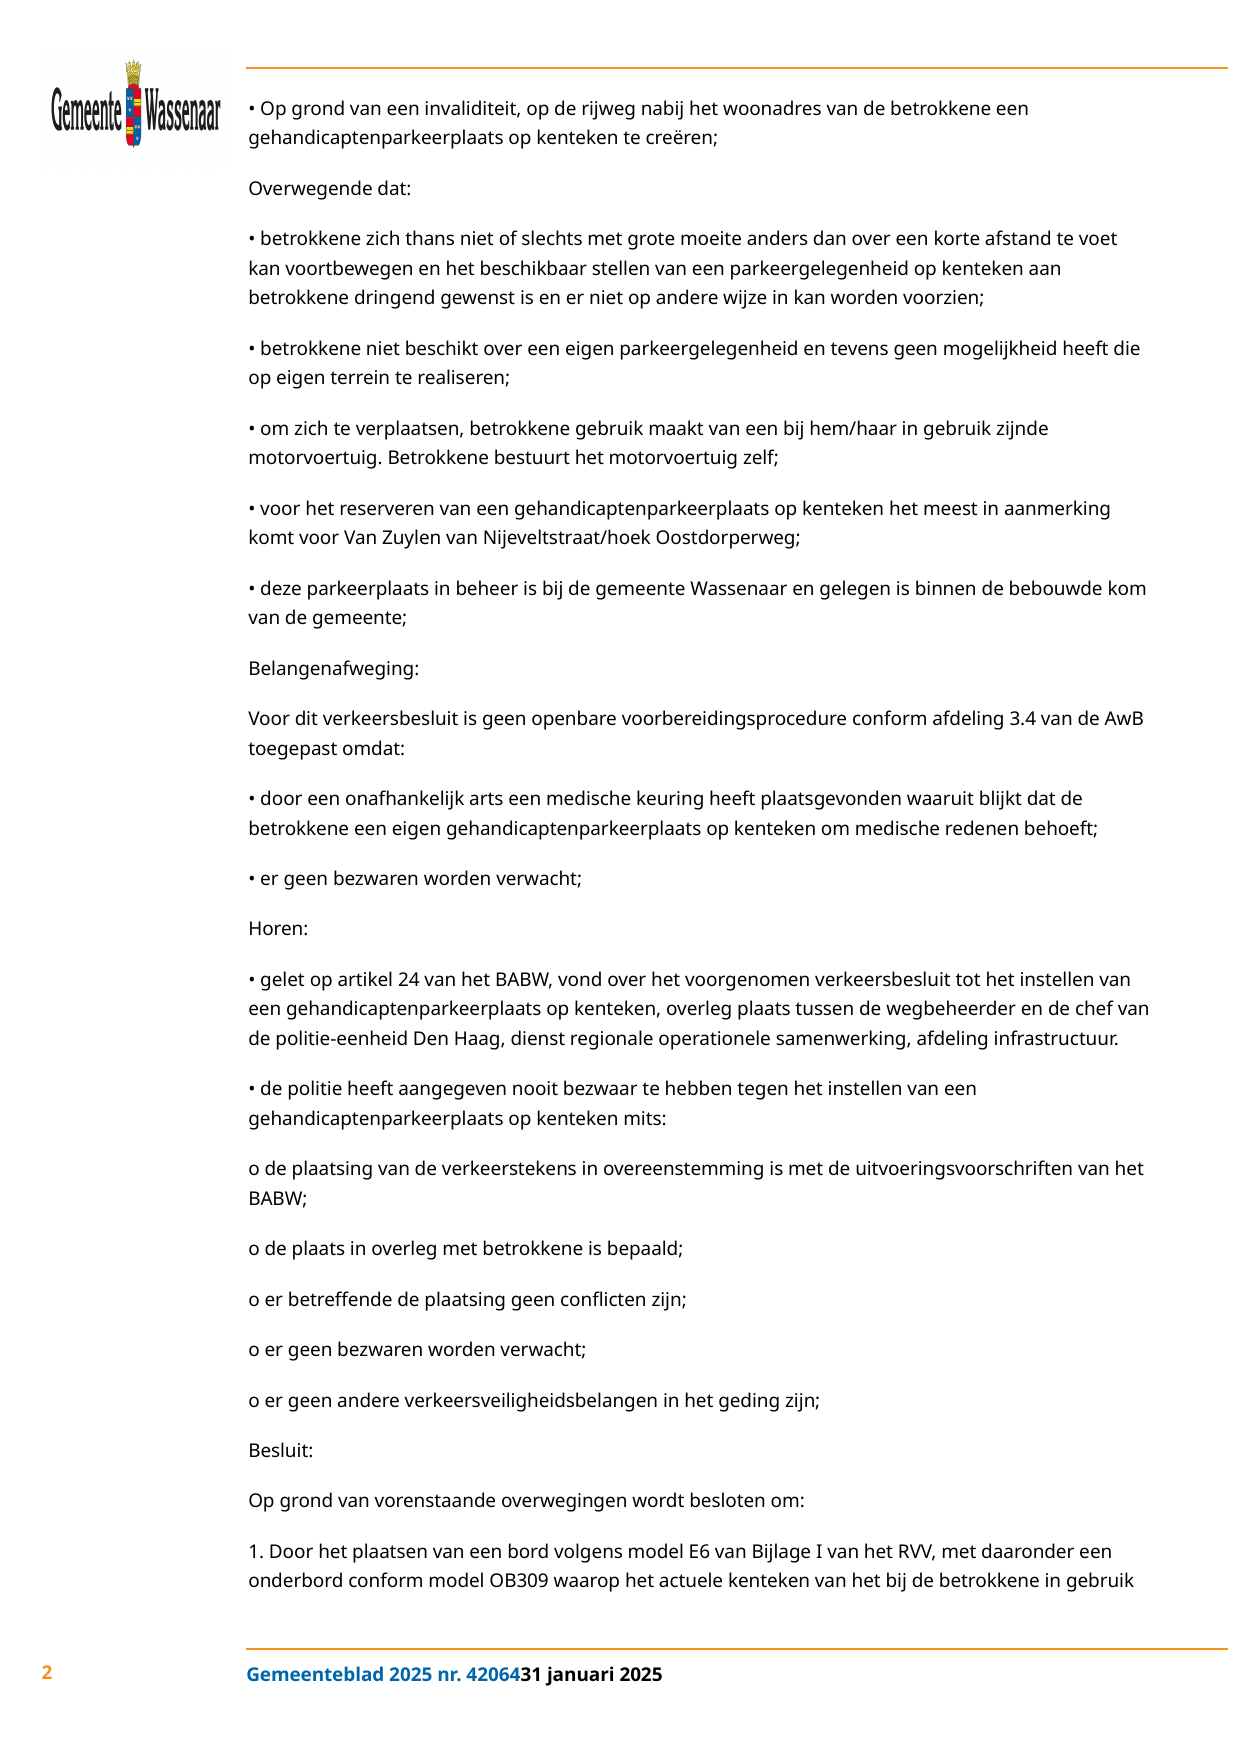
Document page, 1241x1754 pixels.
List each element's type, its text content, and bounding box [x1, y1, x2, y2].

text • betrokkene niet beschikt over een eigen parkeergelegenheid en tevens geen mogelijkheid heeft die op eigen terrein te realiseren; [248, 335, 1152, 390]
text • de politie heeft aangegeven nooit bezwaar te hebben tegen het instellen van een gehandicaptenparkeerplaats op kenteken mits: [248, 1076, 1152, 1131]
text • deze parkeerplaats in beheer is bij de gemeente Wassenaar en gelegen is binnen de bebouwde kom van de gemeente; [248, 575, 1152, 630]
text Op grond van vorenstaande overwegingen wordt besloten om: [248, 1488, 1152, 1513]
picture [41, 47, 231, 172]
text • door een onafhankelijk arts een medische keuring heeft plaatsgevonden waaruit blijkt dat de betrokkene een eigen gehandicaptenparkeerplaats op kenteken om medische redenen behoeft; [248, 785, 1152, 841]
text • gelet op artikel 24 van het BABW, vond over het voorgenomen verkeersbesluit tot het instellen van een gehandicaptenparkeerplaats op kenteken, overleg plaats tussen de wegbeheerder en de chef van de politie-eenheid Den Haag, dienst regionale operationele samenwerking, afdeling infrastructuur. [248, 966, 1152, 1051]
text o er betreffende de plaatsing geen conflicten zijn; [248, 1286, 1152, 1312]
text • er geen bezwaren worden verwacht; [248, 865, 1152, 891]
text o er geen bezwaren worden verwacht; [248, 1336, 1152, 1362]
text • voor het reserveren van een gehandicaptenparkeerplaats op kenteken het meest in aanmerking komt voor Van Zuylen van Nijeveltstraat/hoek Oostdorperweg; [248, 495, 1152, 550]
text Horen: [248, 916, 1152, 941]
text Belangenafweging: [248, 655, 1152, 681]
text Overwegende dat: [248, 175, 1152, 201]
text 1. Door het plaatsen van een bord volgens model E6 van Bijlage I van het RVV, met daaronder een onderbord conform model OB309 waarop het actuele kenteken van het bij de betrokkene in gebruik [248, 1538, 1152, 1593]
text • Op grond van een invaliditeit, op de rijweg nabij het woonadres van de betrokkene een gehandicaptenparkeerplaats op kenteken te creëren; [248, 95, 1152, 150]
text o er geen andere verkeersveiligheidsbelangen in het geding zijn; [248, 1387, 1152, 1413]
text Voor dit verkeersbesluit is geen openbare voorbereidingsprocedure conform afdeling 3.4 van de AwB toegepast omdat: [248, 705, 1152, 761]
text • betrokkene zich thans niet of slechts met grote moeite anders dan over een korte afstand te voet kan voortbewegen en het beschikbaar stellen van een parkeergelegenheid op kenteken aan betrokkene dringend gewenst is en er niet op andere wijze in kan worden voorzien; [248, 225, 1152, 310]
text o de plaatsing van de verkeerstekens in overeenstemming is met de uitvoeringsvoorschriften van het BABW; [248, 1156, 1152, 1211]
text Besluit: [248, 1437, 1152, 1463]
text o de plaats in overleg met betrokkene is bepaald; [248, 1236, 1152, 1261]
text • om zich te verplaatsen, betrokkene gebruik maakt van een bij hem/haar in gebruik zijnde motorvoertuig. Betrokkene bestuurt het motorvoertuig zelf; [248, 415, 1152, 470]
